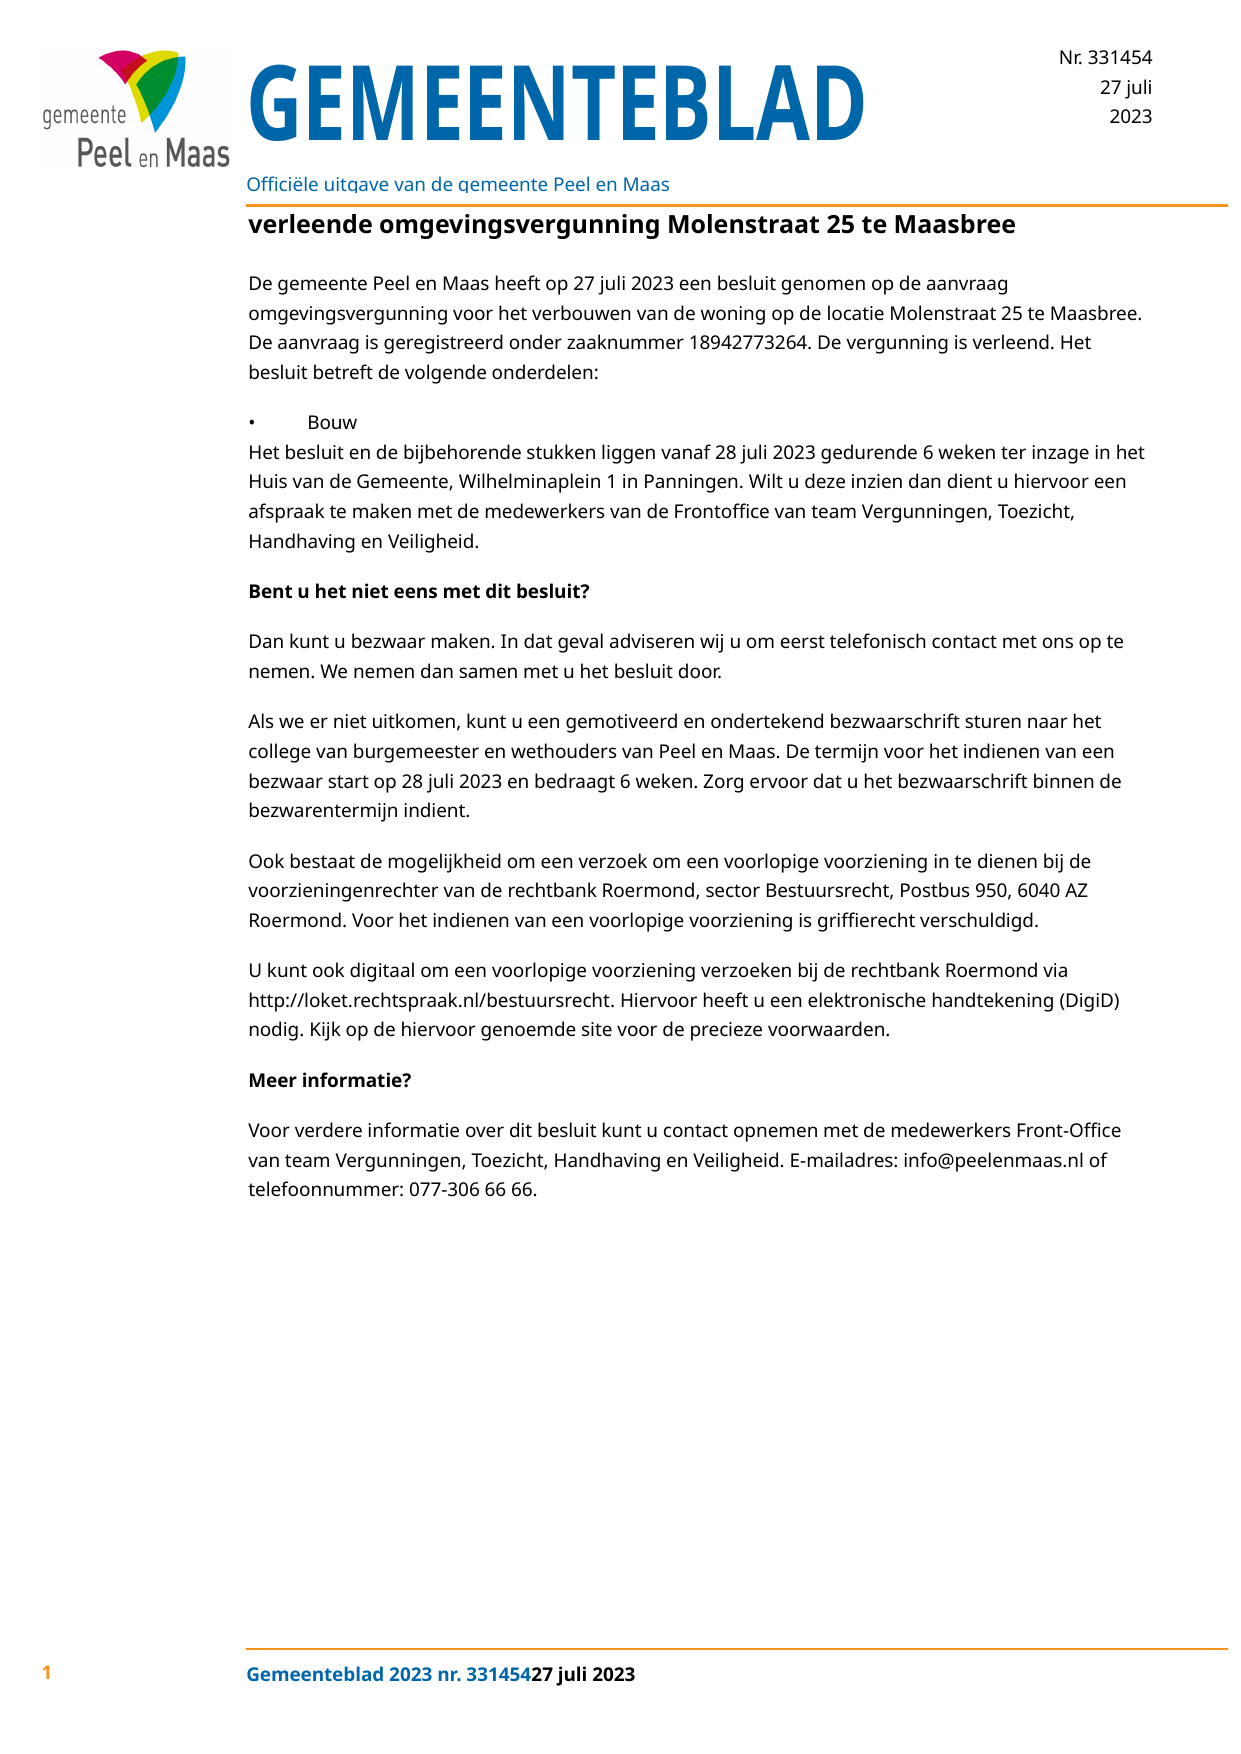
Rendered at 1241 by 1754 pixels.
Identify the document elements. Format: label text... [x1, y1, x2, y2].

text U kunt ook digitaal om een voorlopige voorziening verzoeken bij de rechtbank Roermond via http://loket.rechtspraak.nl/bestuursrecht. Hiervoor heeft u een elektronische handtekening (DigiD) nodig. Kijk op de hiervoor genoemde site voor de precieze voorwaarden. [248, 957, 1152, 1042]
text Meer informatie? [248, 1067, 1152, 1093]
text Bent u het niet eens met dit besluit? [248, 578, 1152, 604]
picture [41, 47, 231, 172]
text Voor verdere informatie over dit besluit kunt u contact opnemen met de medewerkers Front-Office van team Vergunningen, Toezicht, Handhaving en Veiligheid. E-mailadres: info@peelenmaas.nl of telefoonnummer: 077-306 66 66. [248, 1117, 1152, 1202]
text Ook bestaat de mogelijkheid om een verzoek om een voorlopige voorziening in te dienen bij de voorzieningenrechter van de rechtbank Roermond, sector Bestuursrecht, Postbus 950, 6040 AZ Roermond. Voor het indienen van een voorlopige voorziening is griffierecht verschuldigd. [248, 848, 1152, 933]
text De gemeente Peel en Maas heeft op 27 juli 2023 een besluit genomen op de aanvraag omgevingsvergunning voor het verbouwen van de woning op de locatie Molenstraat 25 te Maasbree. De aanvraag is geregistreerd onder zaaknummer 18942773264. De vergunning is verleend. Het besluit betreft de volgende onderdelen: [248, 270, 1152, 385]
list Bouw [248, 409, 1152, 435]
text Het besluit en de bijbehorende stukken liggen vanaf 28 juli 2023 gedurende 6 weken ter inzage in het Huis van de Gemeente, Wilhelminaplein 1 in Panningen. Wilt u deze inzien dan dient u hiervoor een afspraak te maken met de medewerkers van de Frontoffice van team Vergunningen, Toezicht, Handhaving en Veiligheid. [248, 439, 1152, 553]
text Als we er niet uitkomen, kunt u een gemotiveerd en ondertekend bezwaarschrift sturen naar het college van burgemeester en wethouders van Peel en Maas. De termijn voor het indienen van een bezwaar start op 28 juli 2023 en bedraagt 6 weken. Zorg ervoor dat u het bezwaarschrift binnen de bezwarentermijn indient. [248, 709, 1152, 823]
text Dan kunt u bezwaar maken. In dat geval adviseren wij u om eerst telefonisch contact met ons op te nemen. We nemen dan samen met u het besluit door. [248, 629, 1152, 684]
text verleende omgevingsvergunning Molenstraat 25 te Maasbree [248, 207, 1152, 241]
